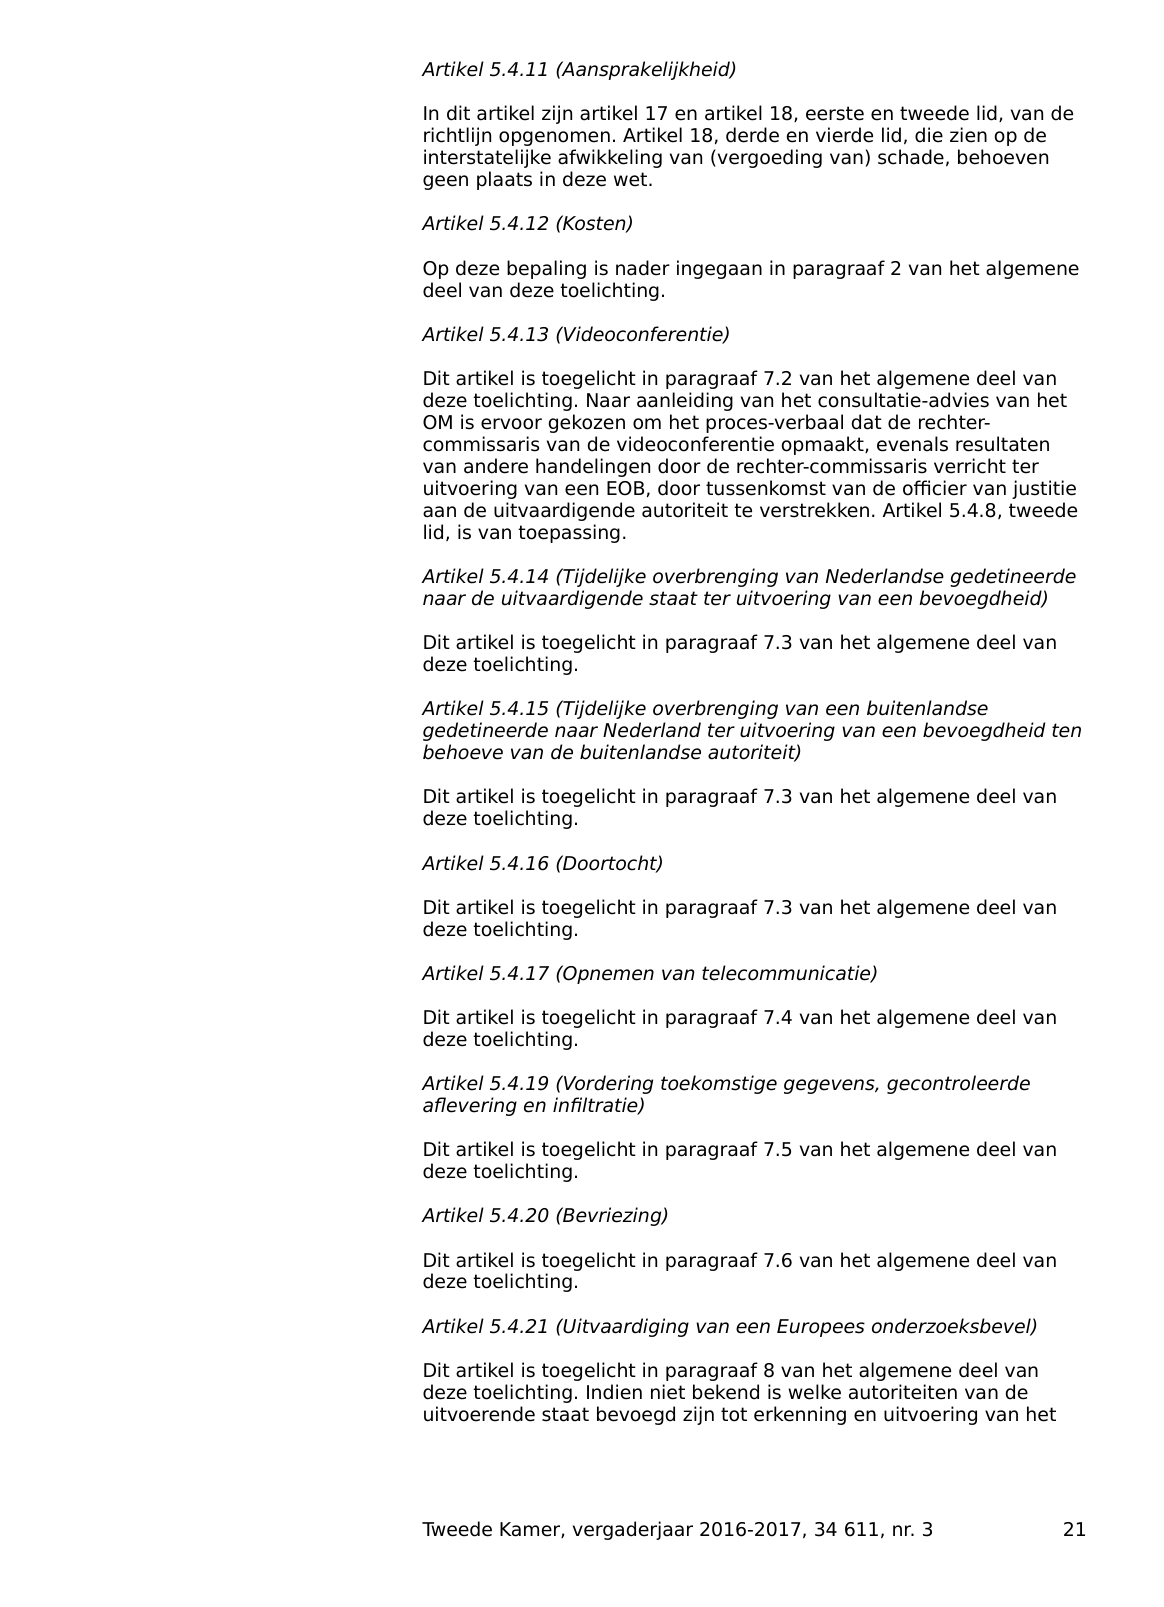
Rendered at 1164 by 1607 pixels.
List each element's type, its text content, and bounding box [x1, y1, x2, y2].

text Dit artikel is toegelicht in paragraaf 7.5 van het algemene deel van deze toelichting. [422, 1139, 1087, 1183]
text Dit artikel is toegelicht in paragraaf 8 van het algemene deel van deze toelichting. Indien niet bekend is welke autoriteiten van de uitvoerende staat bevoegd zijn tot erkenning en uitvoering van het [422, 1360, 1087, 1426]
subtitle Artikel 5.4.14 (Tijdelijke overbrenging van Nederlandse gedetineerde naar de uitvaardigende staat ter uitvoering van een bevoegdheid) [422, 566, 1087, 610]
text Dit artikel is toegelicht in paragraaf 7.4 van het algemene deel van deze toelichting. [422, 1007, 1087, 1051]
subtitle Artikel 5.4.16 (Doortocht) [422, 852, 1087, 874]
subtitle Artikel 5.4.15 (Tijdelijke overbrenging van een buitenlandse gedetineerde naar Nederland ter uitvoering van een bevoegdheid ten behoeve van de buitenlandse autoriteit) [422, 698, 1087, 764]
subtitle Artikel 5.4.11 (Aansprakelijkheid) [422, 59, 1087, 81]
text Dit artikel is toegelicht in paragraaf 7.3 van het algemene deel van deze toelichting. [422, 632, 1087, 676]
text Dit artikel is toegelicht in paragraaf 7.6 van het algemene deel van deze toelichting. [422, 1249, 1087, 1293]
text Dit artikel is toegelicht in paragraaf 7.3 van het algemene deel van deze toelichting. [422, 897, 1087, 941]
subtitle Artikel 5.4.17 (Opnemen van telecommunicatie) [422, 963, 1087, 985]
subtitle Artikel 5.4.19 (Vordering toekomstige gegevens, gecontroleerde aflevering en infiltratie) [422, 1073, 1087, 1117]
subtitle Artikel 5.4.21 (Uitvaardiging van een Europees onderzoeksbevel) [422, 1316, 1087, 1338]
text Dit artikel is toegelicht in paragraaf 7.3 van het algemene deel van deze toelichting. [422, 786, 1087, 830]
subtitle Artikel 5.4.20 (Bevriezing) [422, 1205, 1087, 1227]
text Dit artikel is toegelicht in paragraaf 7.2 van het algemene deel van deze toelichting. Naar aanleiding van het consultatie-advies van het OM is ervoor gekozen om het proces-verbaal dat de rechter-commissaris van de videoconferentie opmaakt, evenals resultaten van andere handelingen door de rechter-commissaris verricht ter uitvoering van een EOB, door tussenkomst van de officier van justitie aan de uitvaardigende autoriteit te verstrekken. Artikel 5.4.8, tweede lid, is van toepassing. [422, 368, 1087, 544]
subtitle Artikel 5.4.13 (Videoconferentie) [422, 324, 1087, 346]
subtitle Artikel 5.4.12 (Kosten) [422, 213, 1087, 235]
text Op deze bepaling is nader ingegaan in paragraaf 2 van het algemene deel van deze toelichting. [422, 257, 1087, 301]
text In dit artikel zijn artikel 17 en artikel 18, eerste en tweede lid, van de richtlijn opgenomen. Artikel 18, derde en vierde lid, die zien op de interstatelijke afwikkeling van (vergoeding van) schade, behoeven geen plaats in deze wet. [422, 103, 1087, 191]
